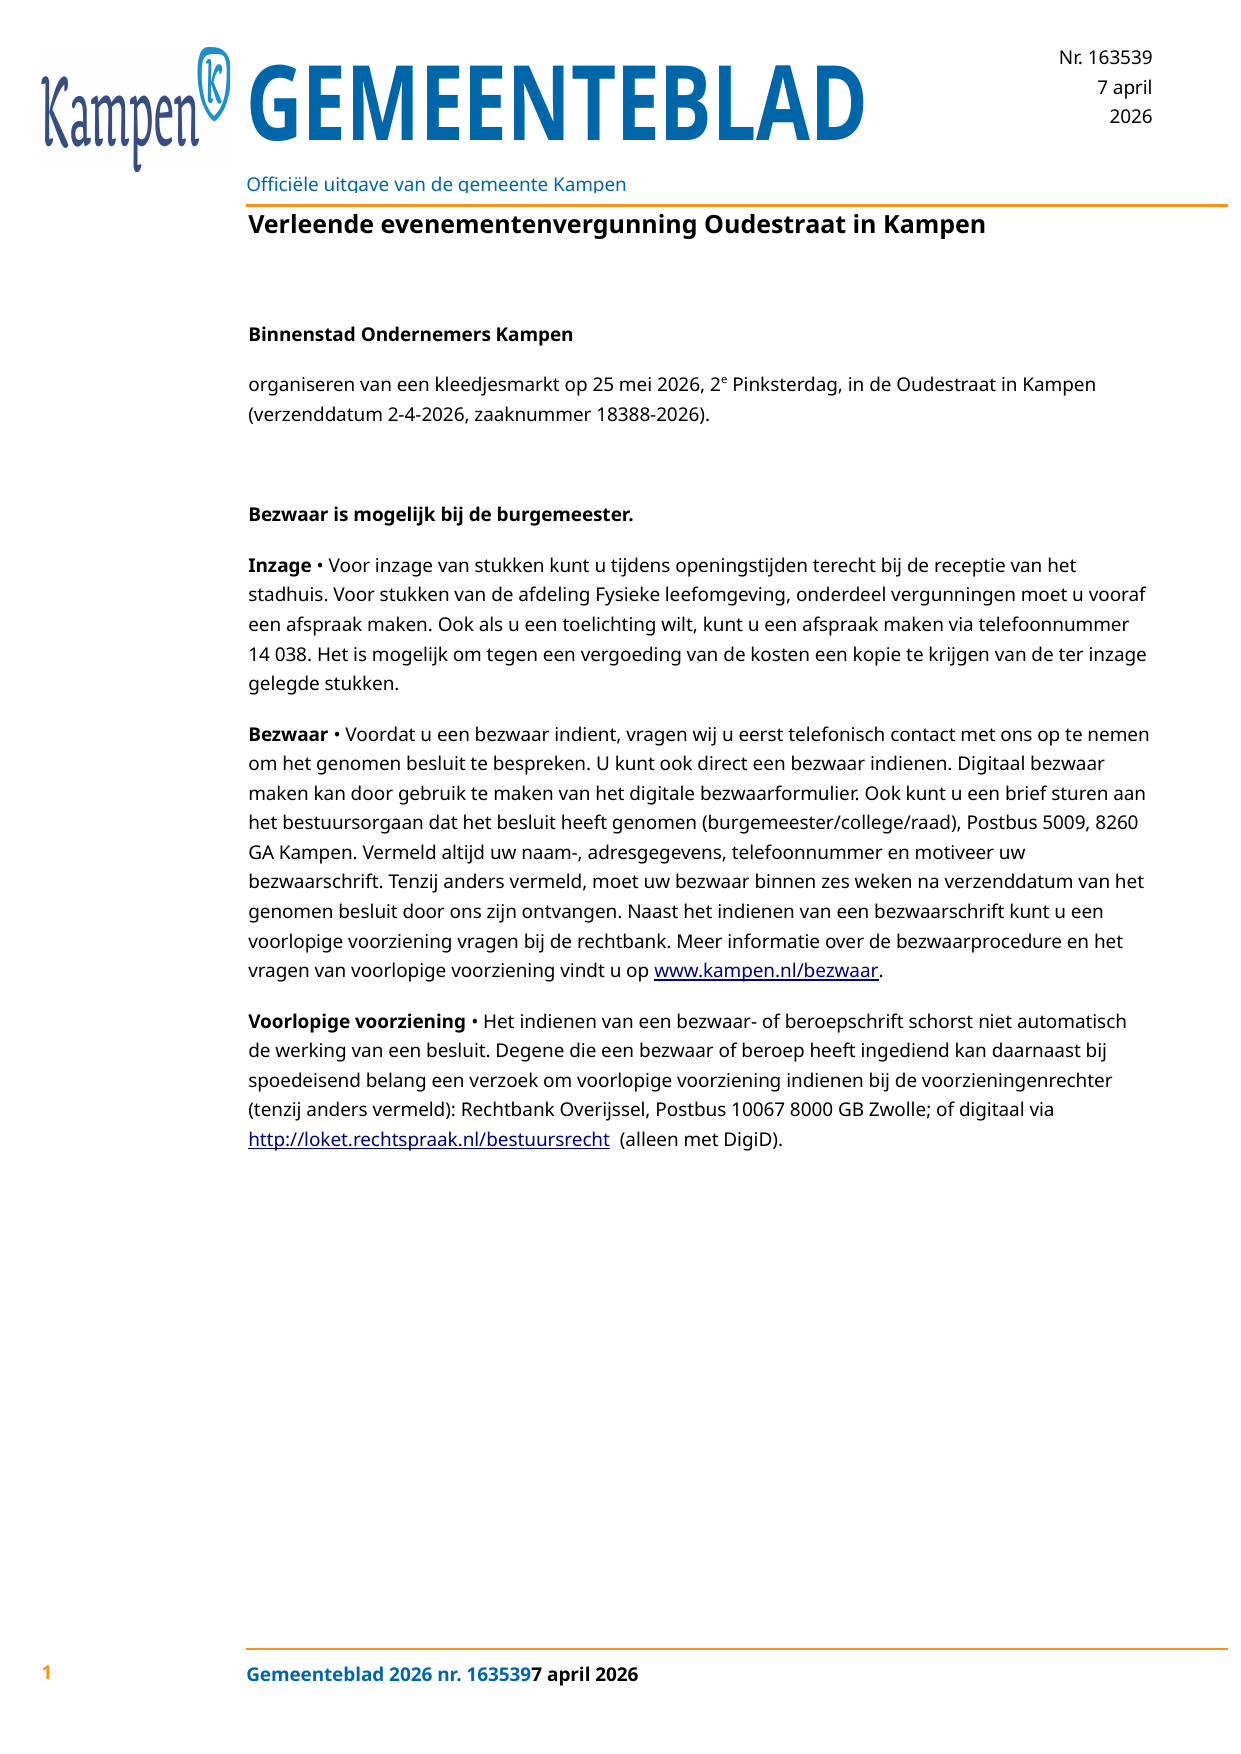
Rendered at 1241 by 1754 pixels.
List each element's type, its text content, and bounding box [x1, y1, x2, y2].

picture [41, 47, 231, 172]
text Inzage • Voor inzage van stukken kunt u tijdens openingstijden terecht bij de receptie van het stadhuis. Voor stukken van de afdeling Fysieke leefomgeving, onderdeel vergunningen moet u vooraf een afspraak maken. Ook als u een toelichting wilt, kunt u een afspraak maken via telefoonnummer 14 038. Het is mogelijk om tegen een vergoeding van de kosten een kopie te krijgen van de ter inzage gelegde stukken. [248, 552, 1152, 696]
text Voorlopige voorziening • Het indienen van een bezwaar- of beroepschrift schorst niet automatisch de werking van een besluit. Degene die een bezwaar of beroep heeft ingediend kan daarnaast bij spoedeisend belang een verzoek om voorlopige voorziening indienen bij de voorzieningenrechter (tenzij anders vermeld): Rechtbank Overijssel, Postbus 10067 8000 GB Zwolle; of digitaal via http://loket.rechtspraak.nl/bestuursrecht (alleen met DigiD). [248, 1008, 1152, 1152]
text Bezwaar • Voordat u een bezwaar indient, vragen wij u eerst telefonisch contact met ons op te nemen om het genomen besluit te bespreken. U kunt ook direct een bezwaar indienen. Digitaal bezwaar maken kan door gebruik te maken van het digitale bezwaarformulier. Ook kunt u een brief sturen aan het bestuursorgaan dat het besluit heeft genomen (burgemeester/college/raad), Postbus 5009, 8260 GA Kampen. Vermeld altijd uw naam-, adresgegevens, telefoonnummer en motiveer uw bezwaarschrift. Tenzij anders vermeld, moet uw bezwaar binnen zes weken na verzenddatum van het genomen besluit door ons zijn ontvangen. Naast het indienen van een bezwaarschrift kunt u een voorlopige voorziening vragen bij de rechtbank. Meer informatie over de bezwaarprocedure en het vragen van voorlopige voorziening vindt u op www.kampen.nl/bezwaar. [248, 721, 1152, 983]
text Binnenstad Ondernemers Kampen [248, 321, 1152, 346]
text organiseren van een kleedjesmarkt op 25 mei 2026, 2e Pinksterdag, in de Oudestraat in Kampen (verzenddatum 2-4-2026, zaaknummer 18388-2026). [248, 371, 1152, 426]
text Bezwaar is mogelijk bij de burgemeester. [248, 502, 1152, 527]
text Verleende evenementenvergunning Oudestraat in Kampen [248, 207, 1152, 241]
